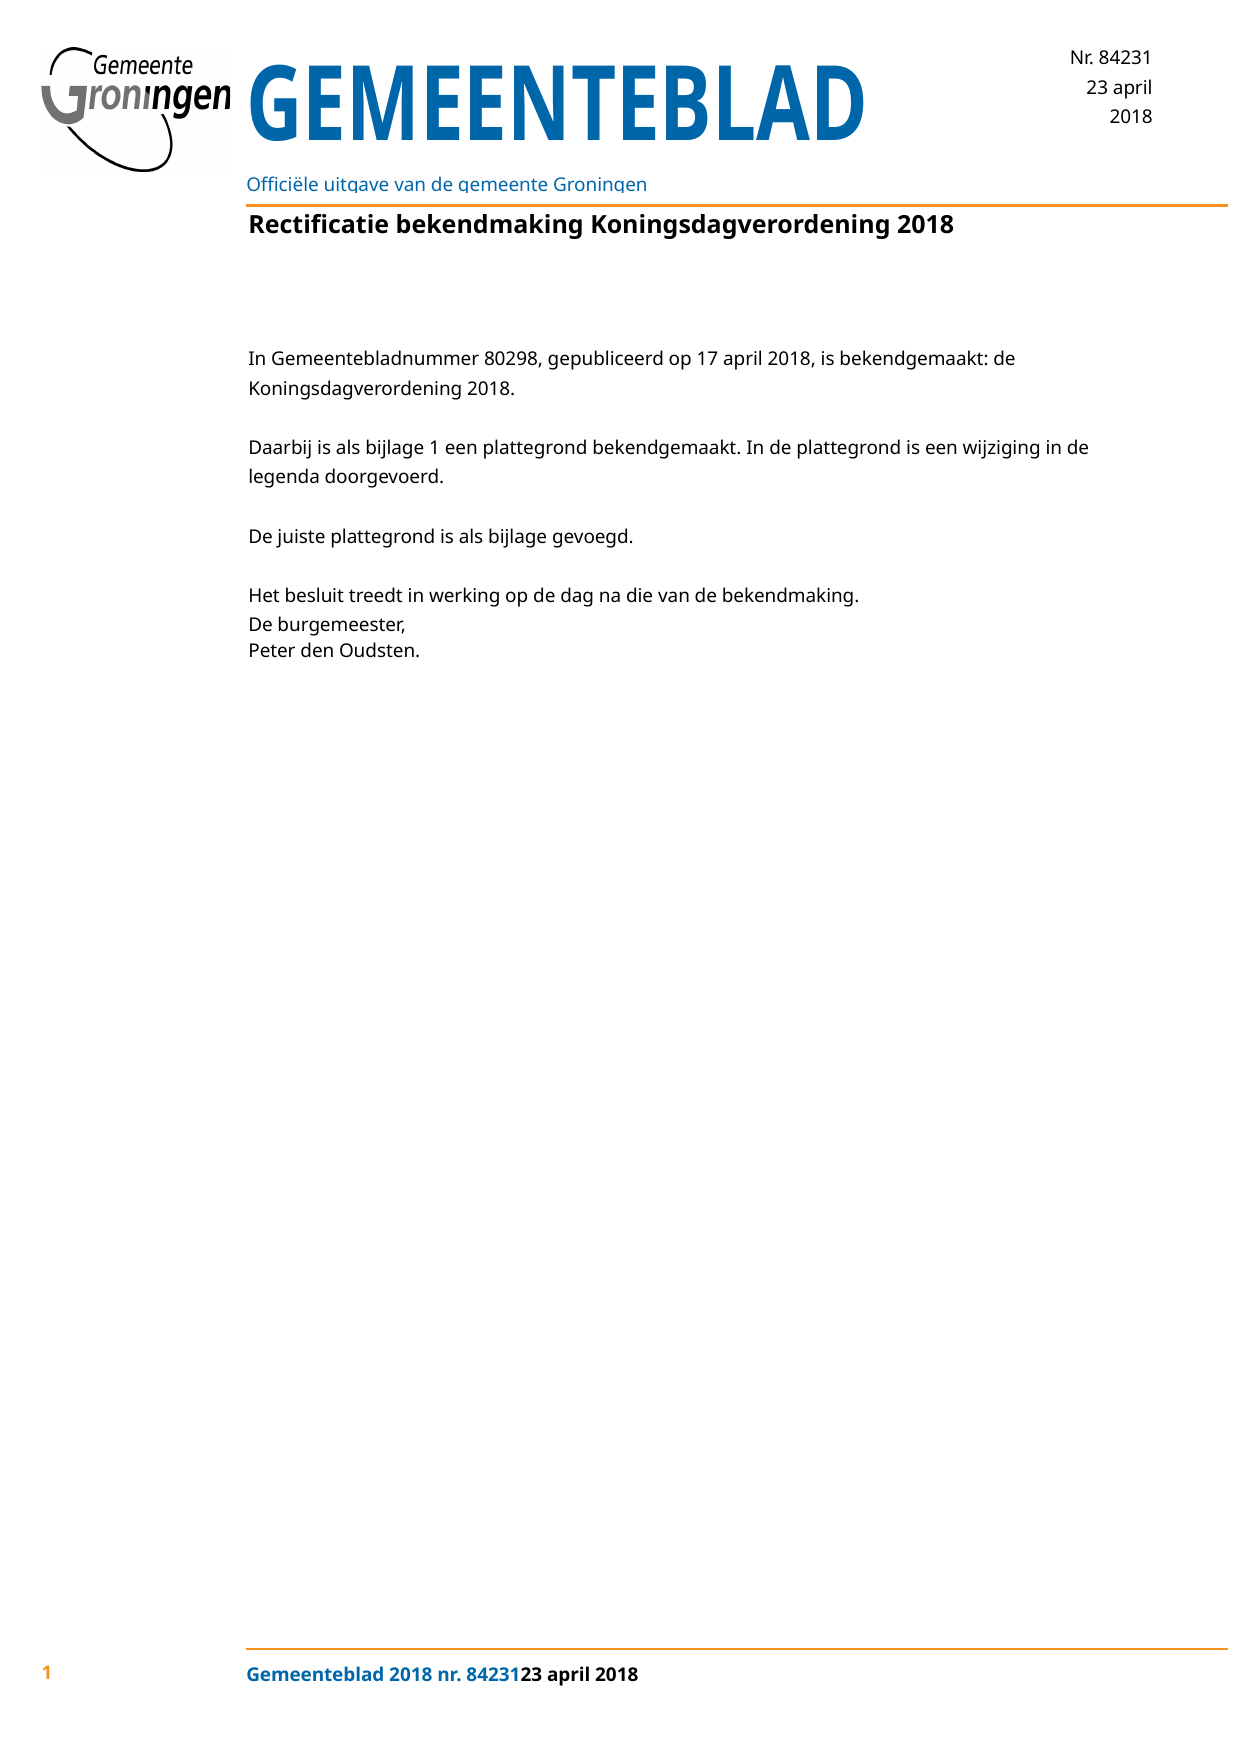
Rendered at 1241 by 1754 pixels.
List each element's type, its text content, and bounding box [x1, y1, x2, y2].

text De juiste plattegrond is als bijlage gevoegd. [248, 523, 1152, 548]
text In Gemeentebladnummer 80298, gepubliceerd op 17 april 2018, is bekendgemaakt: de Koningsdagverordening 2018. [248, 345, 1152, 401]
text Peter den Oudsten. [248, 637, 1152, 663]
text Daarbij is als bijlage 1 een plattegrond bekendgemaakt. In de plattegrond is een wijziging in de legenda doorgevoerd. [248, 434, 1152, 489]
picture [41, 47, 231, 172]
text De burgemeester, [248, 612, 1152, 637]
text Rectificatie bekendmaking Koningsdagverordening 2018 [248, 207, 1152, 241]
text Het besluit treedt in werking op de dag na die van de bekendmaking. [248, 582, 1152, 608]
